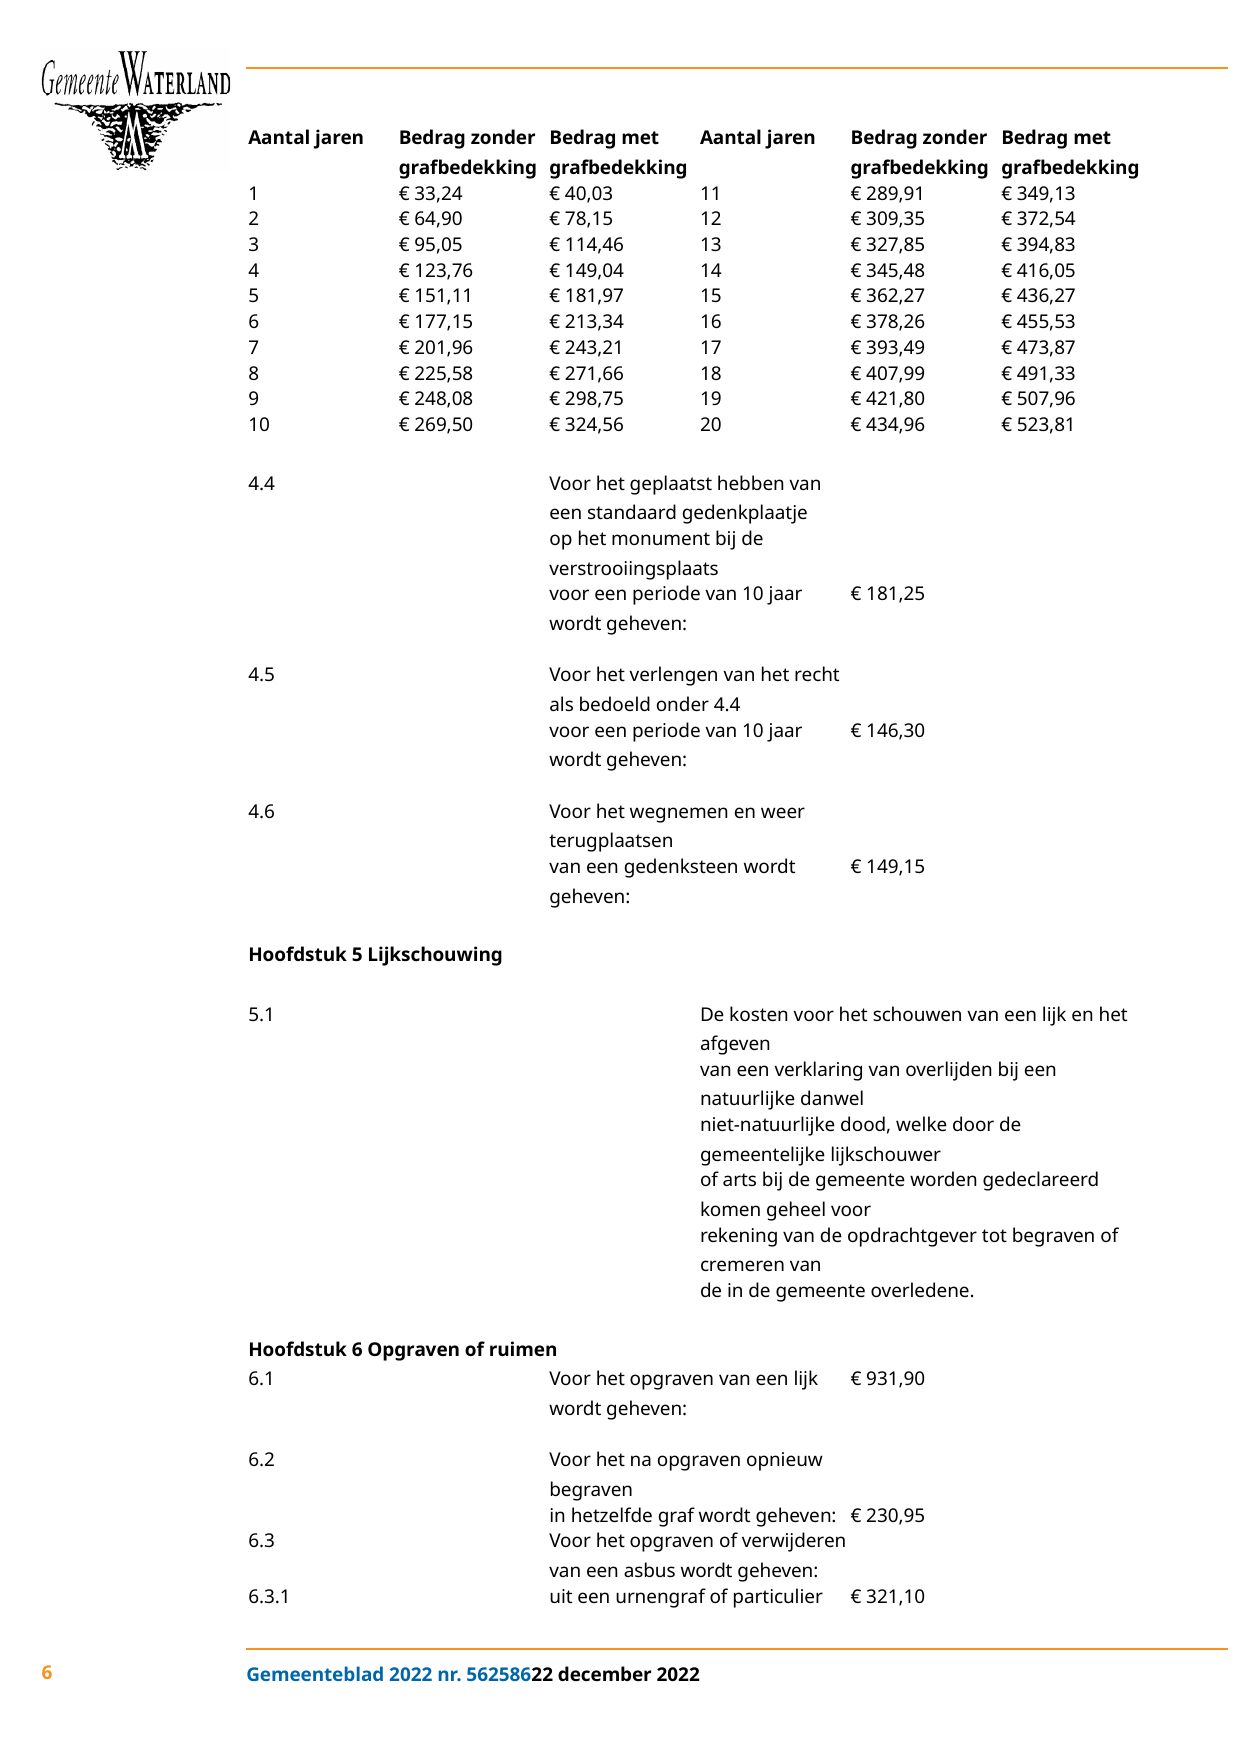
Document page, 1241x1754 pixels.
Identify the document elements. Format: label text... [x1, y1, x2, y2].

table_cell [248, 1502, 549, 1528]
table_cell [850, 1528, 1152, 1583]
table_cell [248, 1277, 700, 1303]
table_cell 6.2 [248, 1447, 549, 1502]
table_cell € 349,13 [1001, 180, 1152, 206]
table_cell € 271,66 [549, 360, 700, 386]
text Hoofdstuk 5 Lijkschouwing [248, 941, 1152, 967]
table_cell of arts bij de gemeente worden gedeclareerd komen geheel voor [700, 1167, 1152, 1222]
table_cell € 95,05 [399, 231, 549, 257]
table_header Aantal jaren [700, 125, 850, 180]
table_cell € 324,56 [549, 411, 700, 437]
table_cell 6.3.1 [248, 1583, 549, 1609]
table_cell [248, 1056, 700, 1111]
table_cell € 416,05 [1001, 257, 1152, 283]
table_cell [850, 1421, 1152, 1447]
table_cell € 149,15 [850, 853, 1152, 909]
table_cell € 455,53 [1001, 309, 1152, 334]
table_cell op het monument bij de verstrooiingsplaats [549, 525, 850, 581]
table_cell € 436,27 [1001, 283, 1152, 308]
table_cell 20 [700, 411, 850, 437]
table_cell 10 [248, 411, 398, 437]
table_cell [850, 636, 1152, 662]
table_cell € 507,96 [1001, 386, 1152, 411]
table_cell € 269,50 [399, 411, 549, 437]
table_cell [850, 772, 1152, 798]
table_cell € 523,81 [1001, 411, 1152, 437]
table_header Bedrag met grafbedekking [549, 125, 700, 180]
table_cell € 213,34 [549, 309, 700, 334]
table_cell voor een periode van 10 jaar wordt geheven: [549, 717, 850, 772]
table_cell € 146,30 [850, 717, 1152, 772]
table_cell € 289,91 [850, 180, 1001, 206]
table_cell uit een urnengraf of particulier [549, 1583, 850, 1609]
table_cell € 372,54 [1001, 206, 1152, 231]
table_cell 6.3 [248, 1528, 549, 1583]
table_cell [248, 1167, 700, 1222]
table_cell rekening van de opdrachtgever tot begraven of cremeren van [700, 1222, 1152, 1277]
table_cell 18 [700, 360, 850, 386]
table_cell in hetzelfde graf wordt geheven: [549, 1502, 850, 1528]
table_cell 14 [700, 257, 850, 283]
table_cell € 327,85 [850, 231, 1001, 257]
table_cell € 393,49 [850, 334, 1001, 360]
table_header Bedrag zonder grafbedekking [399, 125, 549, 180]
table_cell [549, 772, 850, 798]
table_cell € 434,96 [850, 411, 1001, 437]
table_cell Voor het opgraven of verwijderen van een asbus wordt geheven: [549, 1528, 850, 1583]
table_header Bedrag met grafbedekking [1001, 125, 1152, 180]
table_cell 16 [700, 309, 850, 334]
table_cell € 149,04 [549, 257, 700, 283]
picture [41, 47, 231, 172]
table_cell 7 [248, 334, 398, 360]
table_cell [248, 636, 549, 662]
table_header Voor het opgraven van een lijk wordt geheven: [549, 1366, 850, 1421]
table_header 4.4 [248, 470, 549, 525]
table_cell 4 [248, 257, 398, 283]
table_cell van een gedenksteen wordt geheven: [549, 853, 850, 909]
table_cell 4.6 [248, 798, 549, 853]
table_cell € 421,80 [850, 386, 1001, 411]
table_cell [248, 1111, 700, 1167]
table_cell 5 [248, 283, 398, 308]
table_cell [248, 772, 549, 798]
table_cell 8 [248, 360, 398, 386]
table_cell 15 [700, 283, 850, 308]
table_cell € 362,27 [850, 283, 1001, 308]
table_header [850, 470, 1152, 525]
table_cell 1 [248, 180, 398, 206]
text Hoofdstuk 6 Opgraven of ruimen [248, 1336, 1152, 1362]
table_cell € 248,08 [399, 386, 549, 411]
table_cell [850, 525, 1152, 581]
table_cell [248, 581, 549, 636]
table_cell 13 [700, 231, 850, 257]
table_header Aantal jaren [248, 125, 398, 180]
table_cell 11 [700, 180, 850, 206]
table_cell € 298,75 [549, 386, 700, 411]
table_cell € 181,97 [549, 283, 700, 308]
table_cell € 78,15 [549, 206, 700, 231]
table_cell 3 [248, 231, 398, 257]
table_cell € 177,15 [399, 309, 549, 334]
table_cell € 151,11 [399, 283, 549, 308]
table_cell Voor het wegnemen en weer terugplaatsen [549, 798, 850, 853]
table_cell de in de gemeente overledene. [700, 1277, 1152, 1303]
table_cell € 33,24 [399, 180, 549, 206]
table_cell Voor het verlengen van het recht als bedoeld onder 4.4 [549, 662, 850, 717]
table_cell Voor het na opgraven opnieuw begraven [549, 1447, 850, 1502]
table_cell 2 [248, 206, 398, 231]
table_cell [248, 525, 549, 581]
table_cell [248, 853, 549, 909]
table_cell niet-natuurlijke dood, welke door de gemeentelijke lijkschouwer [700, 1111, 1152, 1167]
table_cell voor een periode van 10 jaar wordt geheven: [549, 581, 850, 636]
table_cell € 225,58 [399, 360, 549, 386]
table_cell 6 [248, 309, 398, 334]
table_cell € 64,90 [399, 206, 549, 231]
table_cell [248, 717, 549, 772]
table_cell € 321,10 [850, 1583, 1152, 1609]
table_cell [549, 1421, 850, 1447]
table_cell € 407,99 [850, 360, 1001, 386]
table_header De kosten voor het schouwen van een lijk en het afgeven [700, 1001, 1152, 1056]
table_cell € 201,96 [399, 334, 549, 360]
table_cell € 114,46 [549, 231, 700, 257]
table_cell € 243,21 [549, 334, 700, 360]
table_header Voor het geplaatst hebben van een standaard gedenkplaatje [549, 470, 850, 525]
table_cell 4.5 [248, 662, 549, 717]
table_cell [549, 636, 850, 662]
table_cell 12 [700, 206, 850, 231]
table_cell [850, 1447, 1152, 1502]
table_header Bedrag zonder grafbedekking [850, 125, 1001, 180]
table_cell van een verklaring van overlijden bij een natuurlijke danwel [700, 1056, 1152, 1111]
table_header € 931,90 [850, 1366, 1152, 1421]
table_header 5.1 [248, 1001, 700, 1056]
table_cell € 181,25 [850, 581, 1152, 636]
table_header 6.1 [248, 1366, 549, 1421]
table_cell € 394,83 [1001, 231, 1152, 257]
table_cell 9 [248, 386, 398, 411]
table_cell [248, 1222, 700, 1277]
table_cell [850, 798, 1152, 853]
table_cell 19 [700, 386, 850, 411]
table_cell € 491,33 [1001, 360, 1152, 386]
table_cell € 230,95 [850, 1502, 1152, 1528]
table_cell € 345,48 [850, 257, 1001, 283]
table_cell € 40,03 [549, 180, 700, 206]
table_cell 17 [700, 334, 850, 360]
table_cell € 473,87 [1001, 334, 1152, 360]
table_cell [850, 662, 1152, 717]
table_cell € 123,76 [399, 257, 549, 283]
table_cell € 378,26 [850, 309, 1001, 334]
table_cell [248, 1421, 549, 1447]
table_cell € 309,35 [850, 206, 1001, 231]
